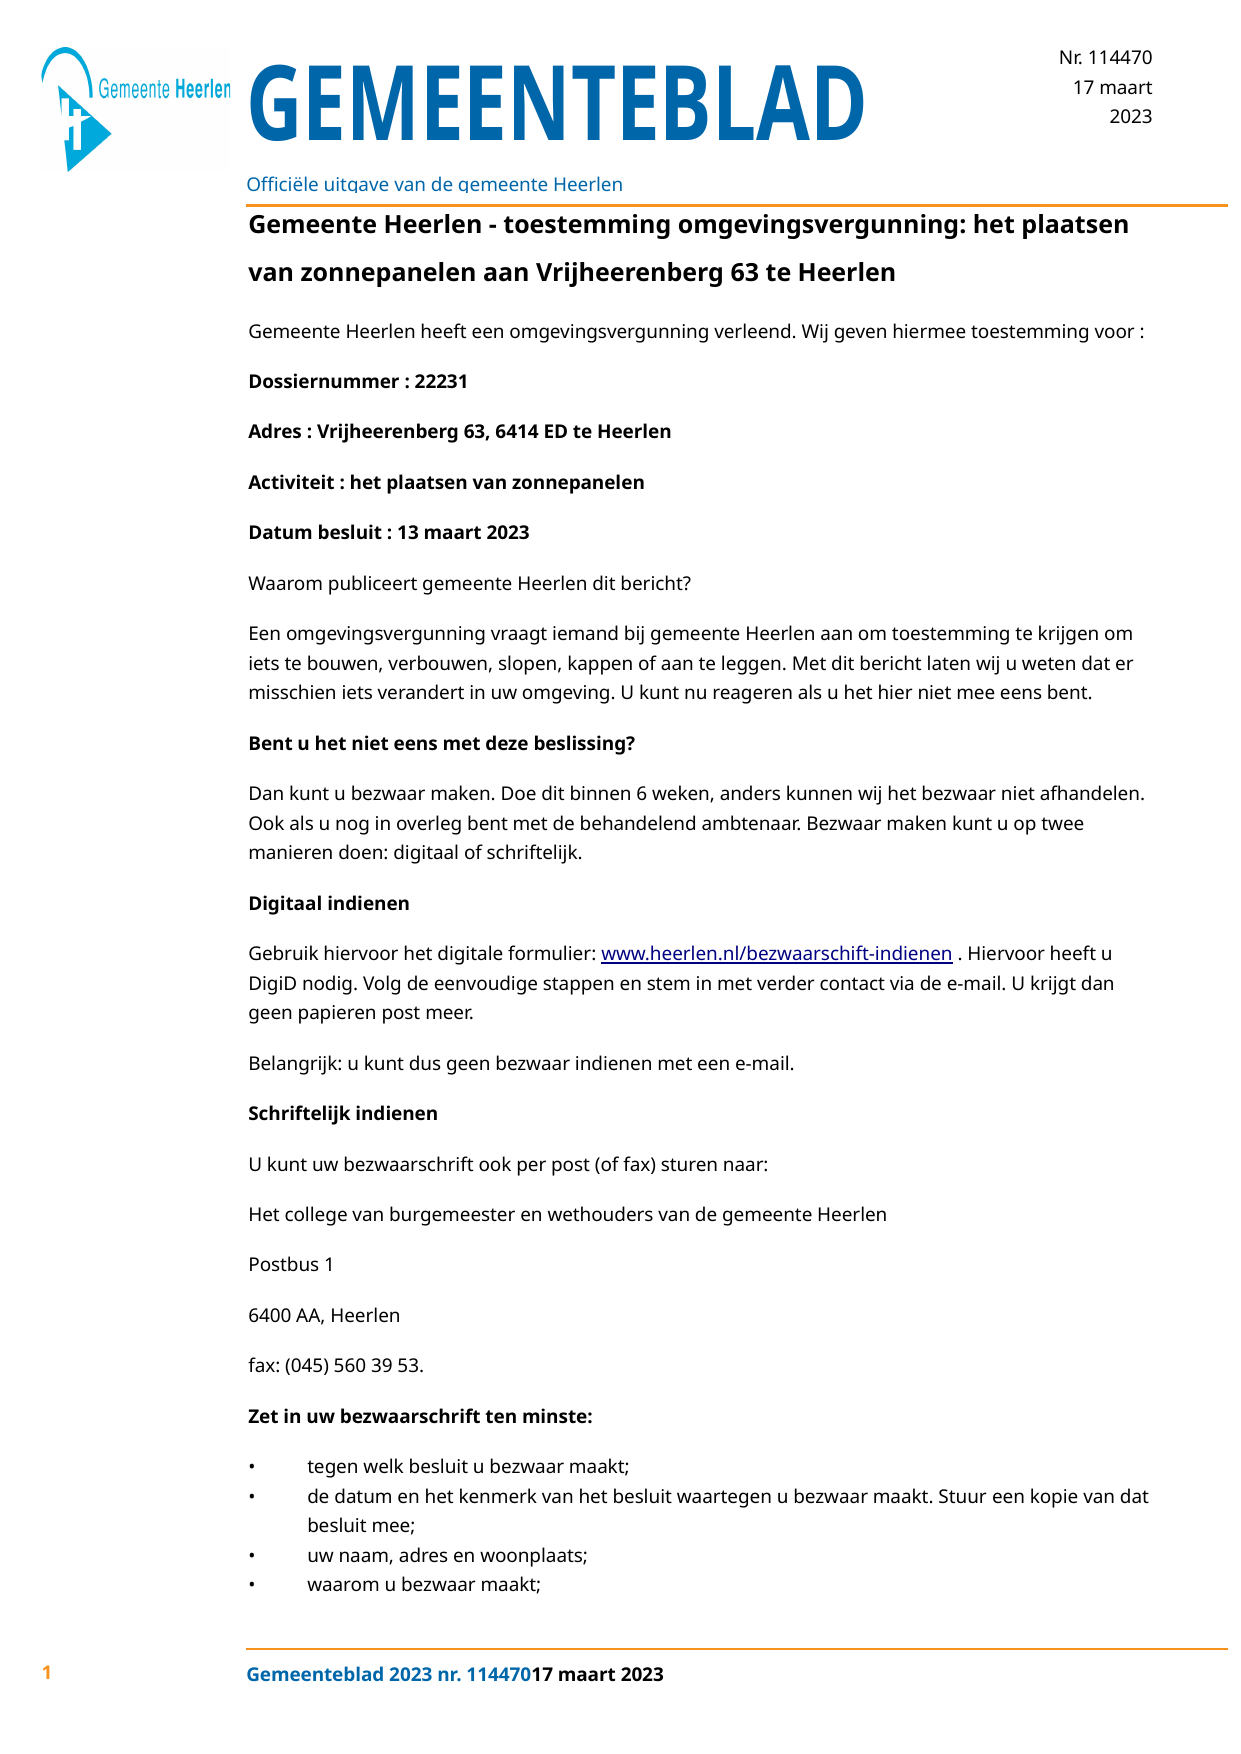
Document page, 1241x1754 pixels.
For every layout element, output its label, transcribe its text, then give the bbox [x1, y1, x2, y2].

list waarom u bezwaar maakt; [248, 1572, 1152, 1597]
list de datum en het kenmerk van het besluit waartegen u bezwaar maakt. Stuur een kopie van dat besluit mee; [248, 1483, 1152, 1538]
text Gebruik hiervoor het digitale formulier: www.heerlen.nl/bezwaarschift-indienen . Hiervoor heeft u DigiD nodig. Volg de eenvoudige stappen en stem in met verder contact via de e-mail. U krijgt dan geen papieren post meer. [248, 940, 1152, 1025]
list uw naam, adres en woonplaats; [248, 1542, 1152, 1568]
text U kunt uw bezwaarschrift ook per post (of fax) sturen naar: [248, 1151, 1152, 1177]
text fax: (045) 560 39 53. [248, 1352, 1152, 1378]
picture [41, 47, 231, 172]
text Postbus 1 [248, 1252, 1152, 1277]
text 6400 AA, Heerlen [248, 1302, 1152, 1328]
text Gemeente Heerlen - toestemming omgevingsvergunning: het plaatsen van zonnepanelen aan Vrijheerenberg 63 te Heerlen [248, 207, 1152, 288]
text Dan kunt u bezwaar maken. Doe dit binnen 6 weken, anders kunnen wij het bezwaar niet afhandelen. Ook als u nog in overleg bent met de behandelend ambtenaar. Bezwaar maken kunt u op twee manieren doen: digitaal of schriftelijk. [248, 780, 1152, 865]
text Belangrijk: u kunt dus geen bezwaar indienen met een e-mail. [248, 1050, 1152, 1076]
text Gemeente Heerlen heeft een omgevingsvergunning verleend. Wij geven hiermee toestemming voor : [248, 318, 1152, 344]
text Het college van burgemeester en wethouders van de gemeente Heerlen [248, 1201, 1152, 1227]
text Digitaal indienen [248, 890, 1152, 916]
picture [41, 47, 59, 70]
text Adres : Vrijheerenberg 63, 6414 ED te Heerlen [248, 419, 1152, 444]
text Datum besluit : 13 maart 2023 [248, 519, 1152, 545]
text Dossiernummer : 22231 [248, 368, 1152, 394]
text Zet in uw bezwaarschrift ten minste: [248, 1403, 1152, 1429]
text Bent u het niet eens met deze beslissing? [248, 730, 1152, 756]
text Een omgevingsvergunning vraagt iemand bij gemeente Heerlen aan om toestemming te krijgen om iets te bouwen, verbouwen, slopen, kappen of aan te leggen. Met dit bericht laten wij u weten dat er misschien iets verandert in uw omgeving. U kunt nu reageren als u het hier niet mee eens bent. [248, 620, 1152, 705]
list tegen welk besluit u bezwaar maakt; [248, 1453, 1152, 1479]
text Schriftelijk indienen [248, 1100, 1152, 1126]
text Waarom publiceert gemeente Heerlen dit bericht? [248, 570, 1152, 596]
text Activiteit : het plaatsen van zonnepanelen [248, 469, 1152, 495]
